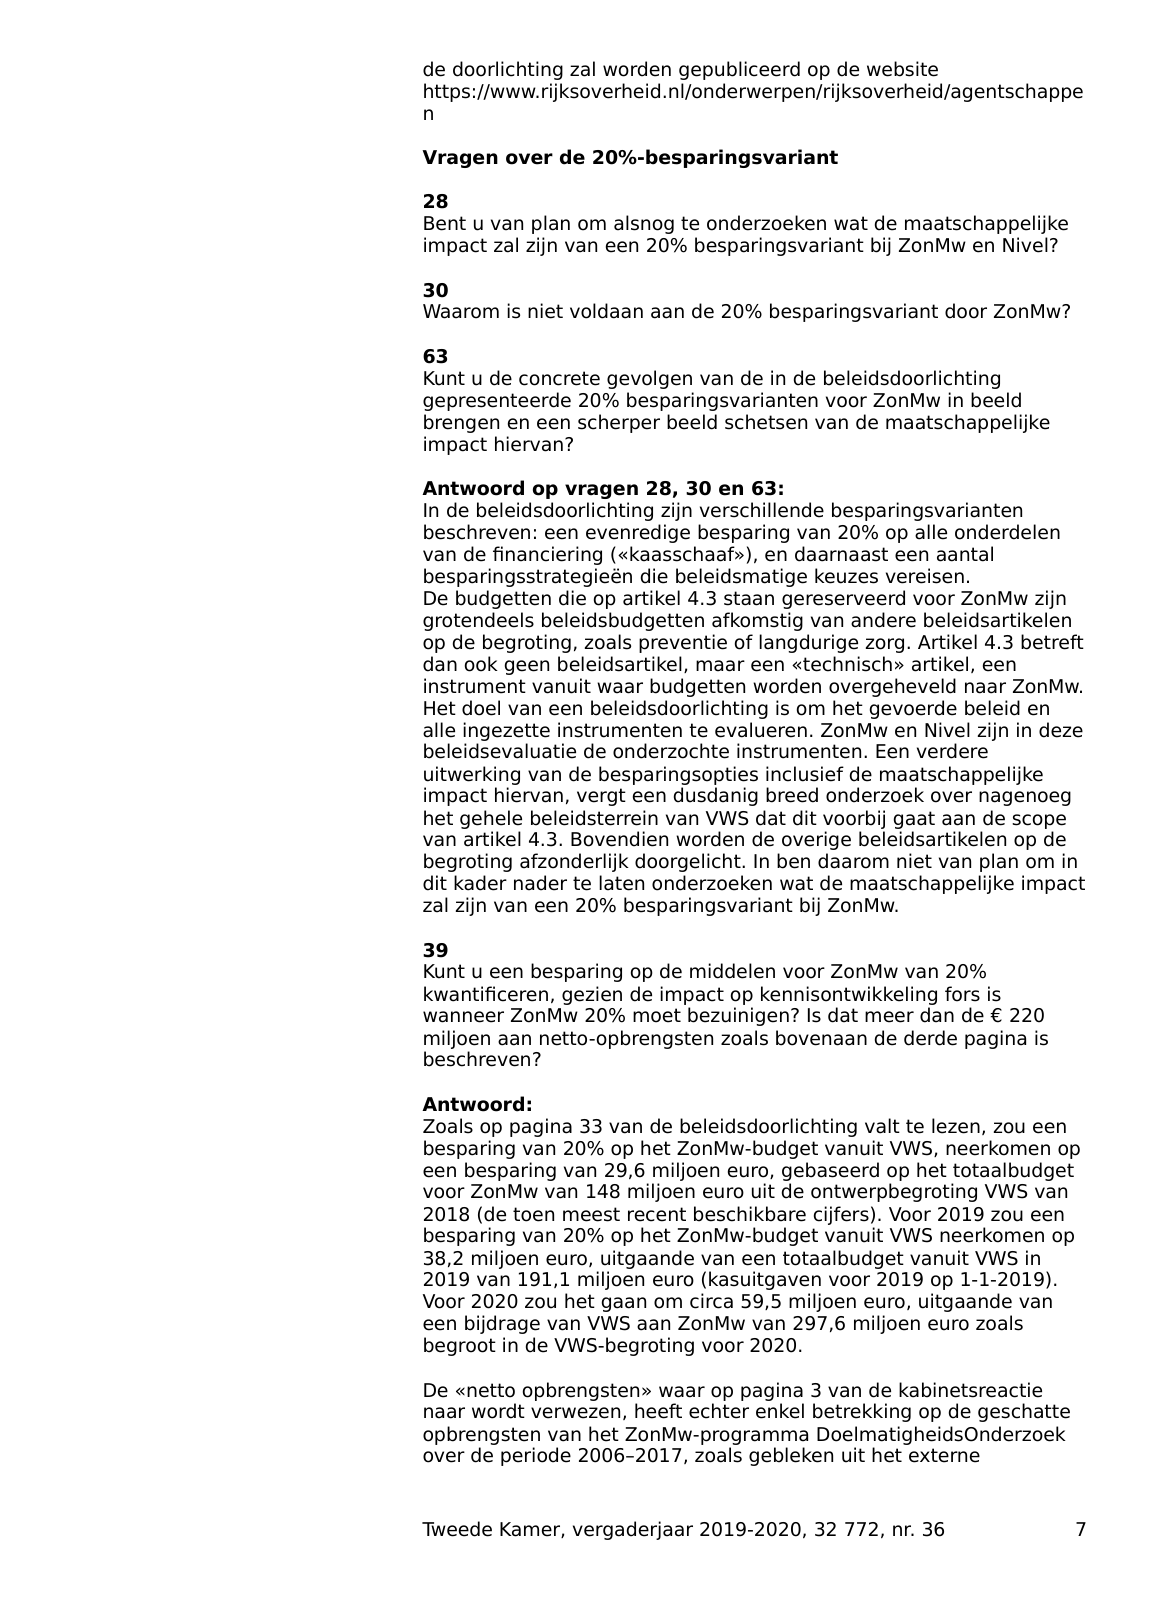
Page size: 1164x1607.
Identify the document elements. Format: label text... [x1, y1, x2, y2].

text Zoals op pagina 33 van de beleidsdoorlichting valt te lezen, zou een besparing van 20% op het ZonMw-budget vanuit VWS, neerkomen op een besparing van 29,6 miljoen euro, gebaseerd op het totaalbudget voor ZonMw van 148 miljoen euro uit de ontwerpbegroting VWS van 2018 (de toen meest recent beschikbare cijfers). Voor 2019 zou een besparing van 20% op het ZonMw-budget vanuit VWS neerkomen op 38,2 miljoen euro, uitgaande van een totaalbudget vanuit VWS in 2019 van 191,1 miljoen euro (kasuitgaven voor 2019 op 1-1-2019). Voor 2020 zou het gaan om circa 59,5 miljoen euro, uitgaande van een bijdrage van VWS aan ZonMw van 297,6 miljoen euro zoals begroot in de VWS-begroting voor 2020. [422, 1116, 1087, 1357]
text Waarom is niet voldaan aan de 20% besparingsvariant door ZonMw? [422, 301, 1087, 323]
text 30 [422, 279, 1087, 301]
text Antwoord op vragen 28, 30 en 63: [422, 478, 1087, 500]
text 63 [422, 346, 1087, 368]
text Kunt u de concrete gevolgen van de in de beleidsdoorlichting gepresenteerde 20% besparingsvarianten voor ZonMw in beeld brengen en een scherper beeld schetsen van de maatschappelijke impact hiervan? [422, 368, 1087, 456]
text 28 [422, 191, 1087, 213]
text Antwoord: [422, 1093, 1087, 1116]
text Bent u van plan om alsnog te onderzoeken wat de maatschappelijke impact zal zijn van een 20% besparingsvariant bij ZonMw en Nivel? [422, 213, 1087, 257]
text De budgetten die op artikel 4.3 staan gereserveerd voor ZonMw zijn grotendeels beleidsbudgetten afkomstig van andere beleidsartikelen op de begroting, zoals preventie of langdurige zorg. Artikel 4.3 betreft dan ook geen beleidsartikel, maar een «technisch» artikel, een instrument vanuit waar budgetten worden overgeheveld naar ZonMw. Het doel van een beleidsdoorlichting is om het gevoerde beleid en alle ingezette instrumenten te evalueren. ZonMw en Nivel zijn in deze beleidsevaluatie de onderzochte instrumenten. Een verdere uitwerking van de besparingsopties inclusief de maatschappelijke impact hiervan, vergt een dusdanig breed onderzoek over nagenoeg het gehele beleidsterrein van VWS dat dit voorbij gaat aan de scope van artikel 4.3. Bovendien worden de overige beleidsartikelen op de begroting afzonderlijk doorgelicht. In ben daarom niet van plan om in dit kader nader te laten onderzoeken wat de maatschappelijke impact zal zijn van een 20% besparingsvariant bij ZonMw. [422, 588, 1087, 917]
subtitle Vragen over de 20%-besparingsvariant [422, 147, 1087, 169]
text De «netto opbrengsten» waar op pagina 3 van de kabinetsreactie naar wordt verwezen, heeft echter enkel betrekking op de geschatte opbrengsten van het ZonMw-programma DoelmatigheidsOnderzoek over de periode 2006–2017, zoals gebleken uit het externe [422, 1379, 1087, 1467]
text 39 [422, 939, 1087, 961]
text Kunt u een besparing op de middelen voor ZonMw van 20% kwantificeren, gezien de impact op kennisontwikkeling fors is wanneer ZonMw 20% moet bezuinigen? Is dat meer dan de € 220 miljoen aan netto-opbrengsten zoals bovenaan de derde pagina is beschreven? [422, 961, 1087, 1071]
text In de beleidsdoorlichting zijn verschillende besparingsvarianten beschreven: een evenredige besparing van 20% op alle onderdelen van de financiering («kaasschaaf»), en daarnaast een aantal besparingsstrategieën die beleidsmatige keuzes vereisen. [422, 500, 1087, 588]
text de doorlichting zal worden gepubliceerd op de website https://www.rijksoverheid.nl/onderwerpen/rijksoverheid/agentschappen [422, 59, 1087, 125]
